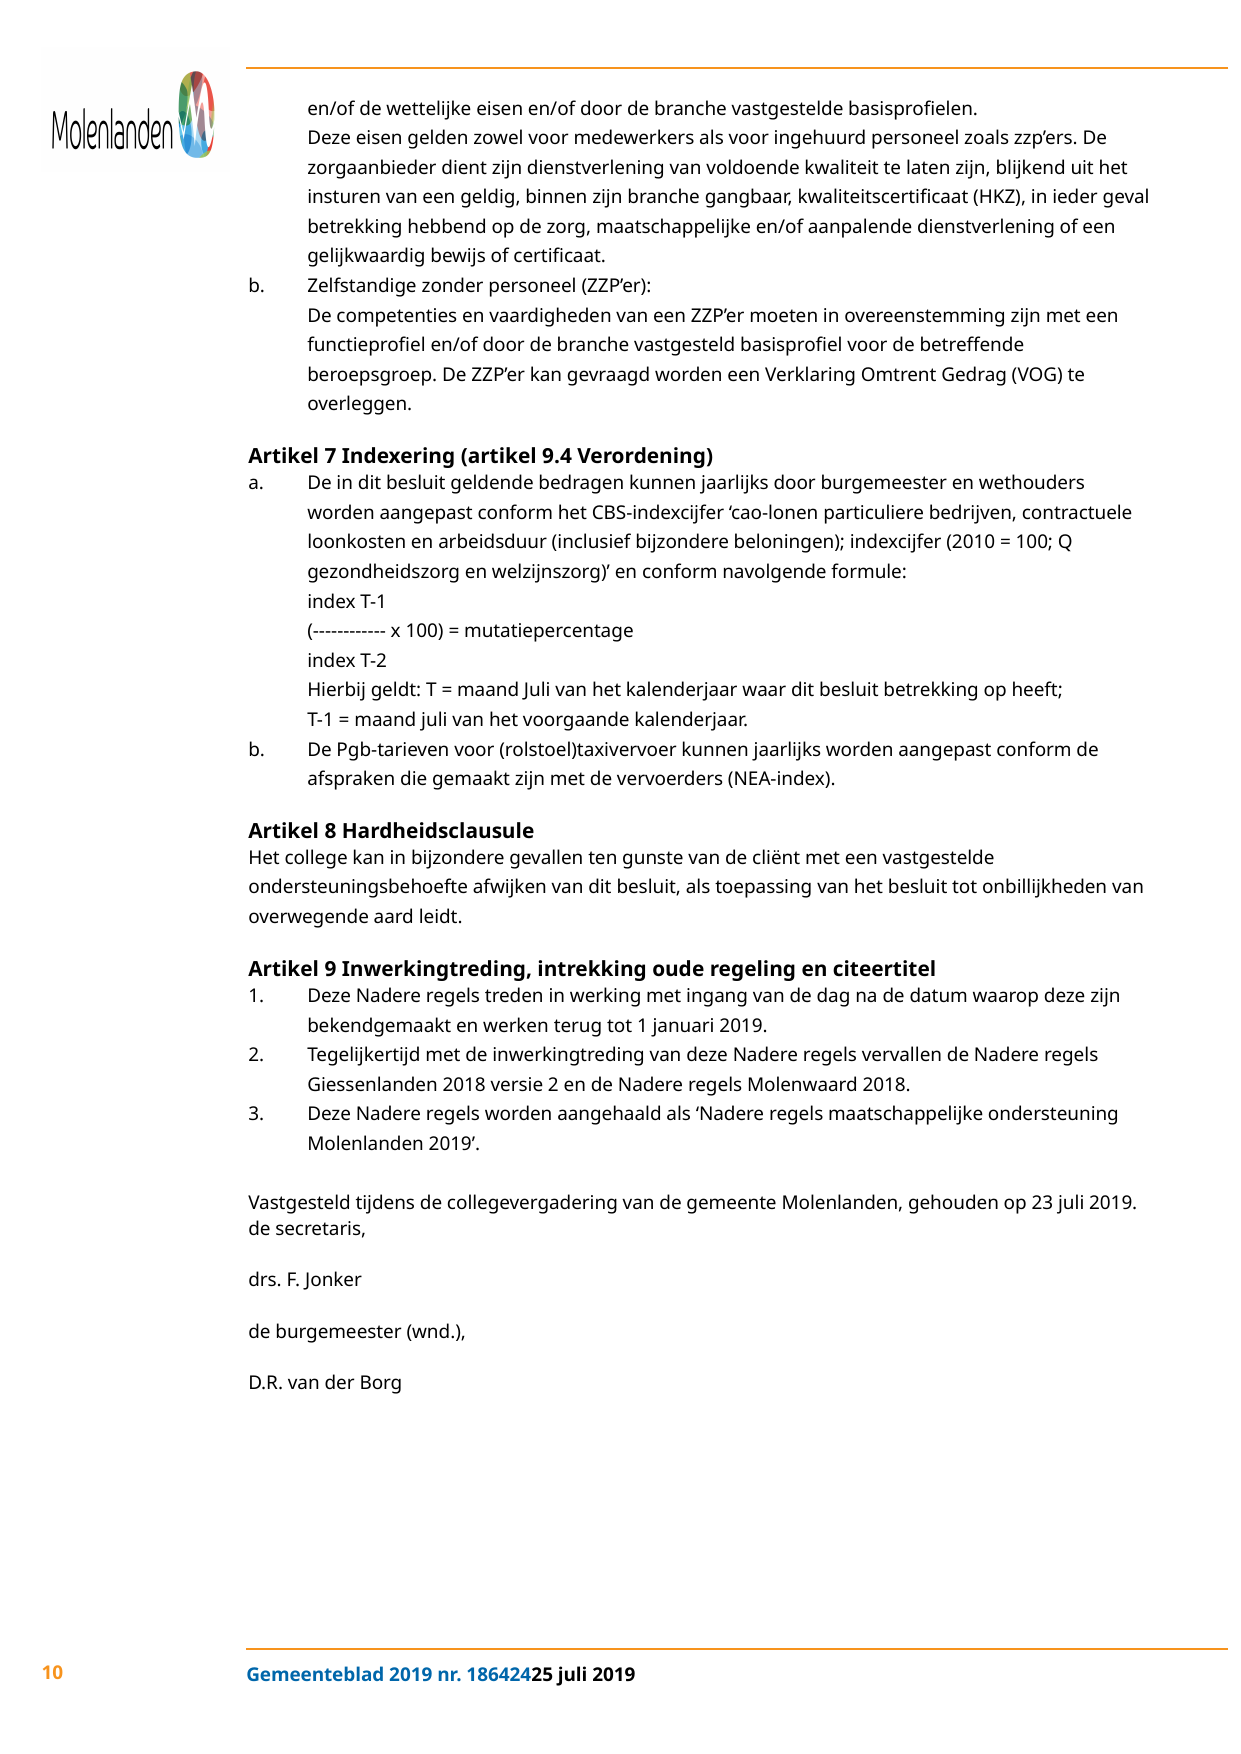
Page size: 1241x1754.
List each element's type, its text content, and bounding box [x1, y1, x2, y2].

text Artikel 9 Inwerkingtreding, intrekking oude regeling en citeertitel [248, 954, 1152, 982]
text Het college kan in bijzondere gevallen ten gunste van de cliënt met een vastgestelde ondersteuningsbehoefte afwijken van dit besluit, als toepassing van het besluit tot onbillijkheden van overwegende aard leidt. [248, 844, 1152, 929]
list Deze Nadere regels treden in werking met ingang van de dag na de datum waarop deze zijn bekendgemaakt en werken terug tot 1 januari 2019. [248, 982, 1152, 1037]
list T-1 = maand juli van het voorgaande kalenderjaar. [248, 706, 1152, 732]
text de secretaris, [248, 1215, 1152, 1241]
list Deze Nadere regels worden aangehaald als ‘Nadere regels maatschappelijke ondersteuning Molenlanden 2019’. [248, 1101, 1152, 1156]
list De in dit besluit geldende bedragen kunnen jaarlijks door burgemeester en wethouders worden aangepast conform het CBS-indexcijfer ‘cao-lonen particuliere bedrijven, contractuele loonkosten en arbeidsduur (inclusief bijzondere beloningen); indexcijfer (2010 = 100; Q gezondheidszorg en welzijnszorg)’ en conform navolgende formule: [248, 469, 1152, 584]
text Vastgesteld tijdens de collegevergadering van de gemeente Molenlanden, gehouden op 23 juli 2019. [248, 1189, 1152, 1215]
list Deze eisen gelden zowel voor medewerkers als voor ingehuurd personeel zoals zzp’ers. De zorgaanbieder dient zijn dienstverlening van voldoende kwaliteit te laten zijn, blijkend uit het insturen van een geldig, binnen zijn branche gangbaar, kwaliteitscertificaat (HKZ), in ieder geval betrekking hebbend op de zorg, maatschappelijke en/of aanpalende dienstverlening of een gelijkwaardig bewijs of certificaat. [248, 124, 1152, 268]
text Artikel 7 Indexering (artikel 9.4 Verordening) [248, 441, 1152, 469]
list De Pgb-tarieven voor (rolstoel)taxivervoer kunnen jaarlijks worden aangepast conform de afspraken die gemaakt zijn met de vervoerders (NEA-index). [248, 736, 1152, 791]
list (------------ x 100) = mutatiepercentage [248, 617, 1152, 643]
list Zelfstandige zonder personeel (ZZP’er): [248, 272, 1152, 298]
list en/of de wettelijke eisen en/of door de branche vastgestelde basisprofielen. [248, 95, 1152, 121]
list Hierbij geldt: T = maand Juli van het kalenderjaar waar dit besluit betrekking op heeft; [248, 677, 1152, 702]
text Artikel 8 Hardheidsclausule [248, 816, 1152, 844]
list Tegelijkertijd met de inwerkingtreding van deze Nadere regels vervallen de Nadere regels Giessenlanden 2018 versie 2 en de Nadere regels Molenwaard 2018. [248, 1041, 1152, 1097]
text drs. F. Jonker [248, 1266, 1152, 1292]
text de burgemeester (wnd.), [248, 1318, 1152, 1344]
list De competenties en vaardigheden van een ZZP’er moeten in overeenstemming zijn met een functieprofiel en/of door de branche vastgesteld basisprofiel voor de betreffende beroepsgroep. De ZZP’er kan gevraagd worden een Verklaring Omtrent Gedrag (VOG) te overleggen. [248, 302, 1152, 416]
picture [41, 47, 231, 172]
list index T-2 [248, 647, 1152, 673]
list index T-1 [248, 588, 1152, 613]
text D.R. van der Borg [248, 1369, 1152, 1395]
